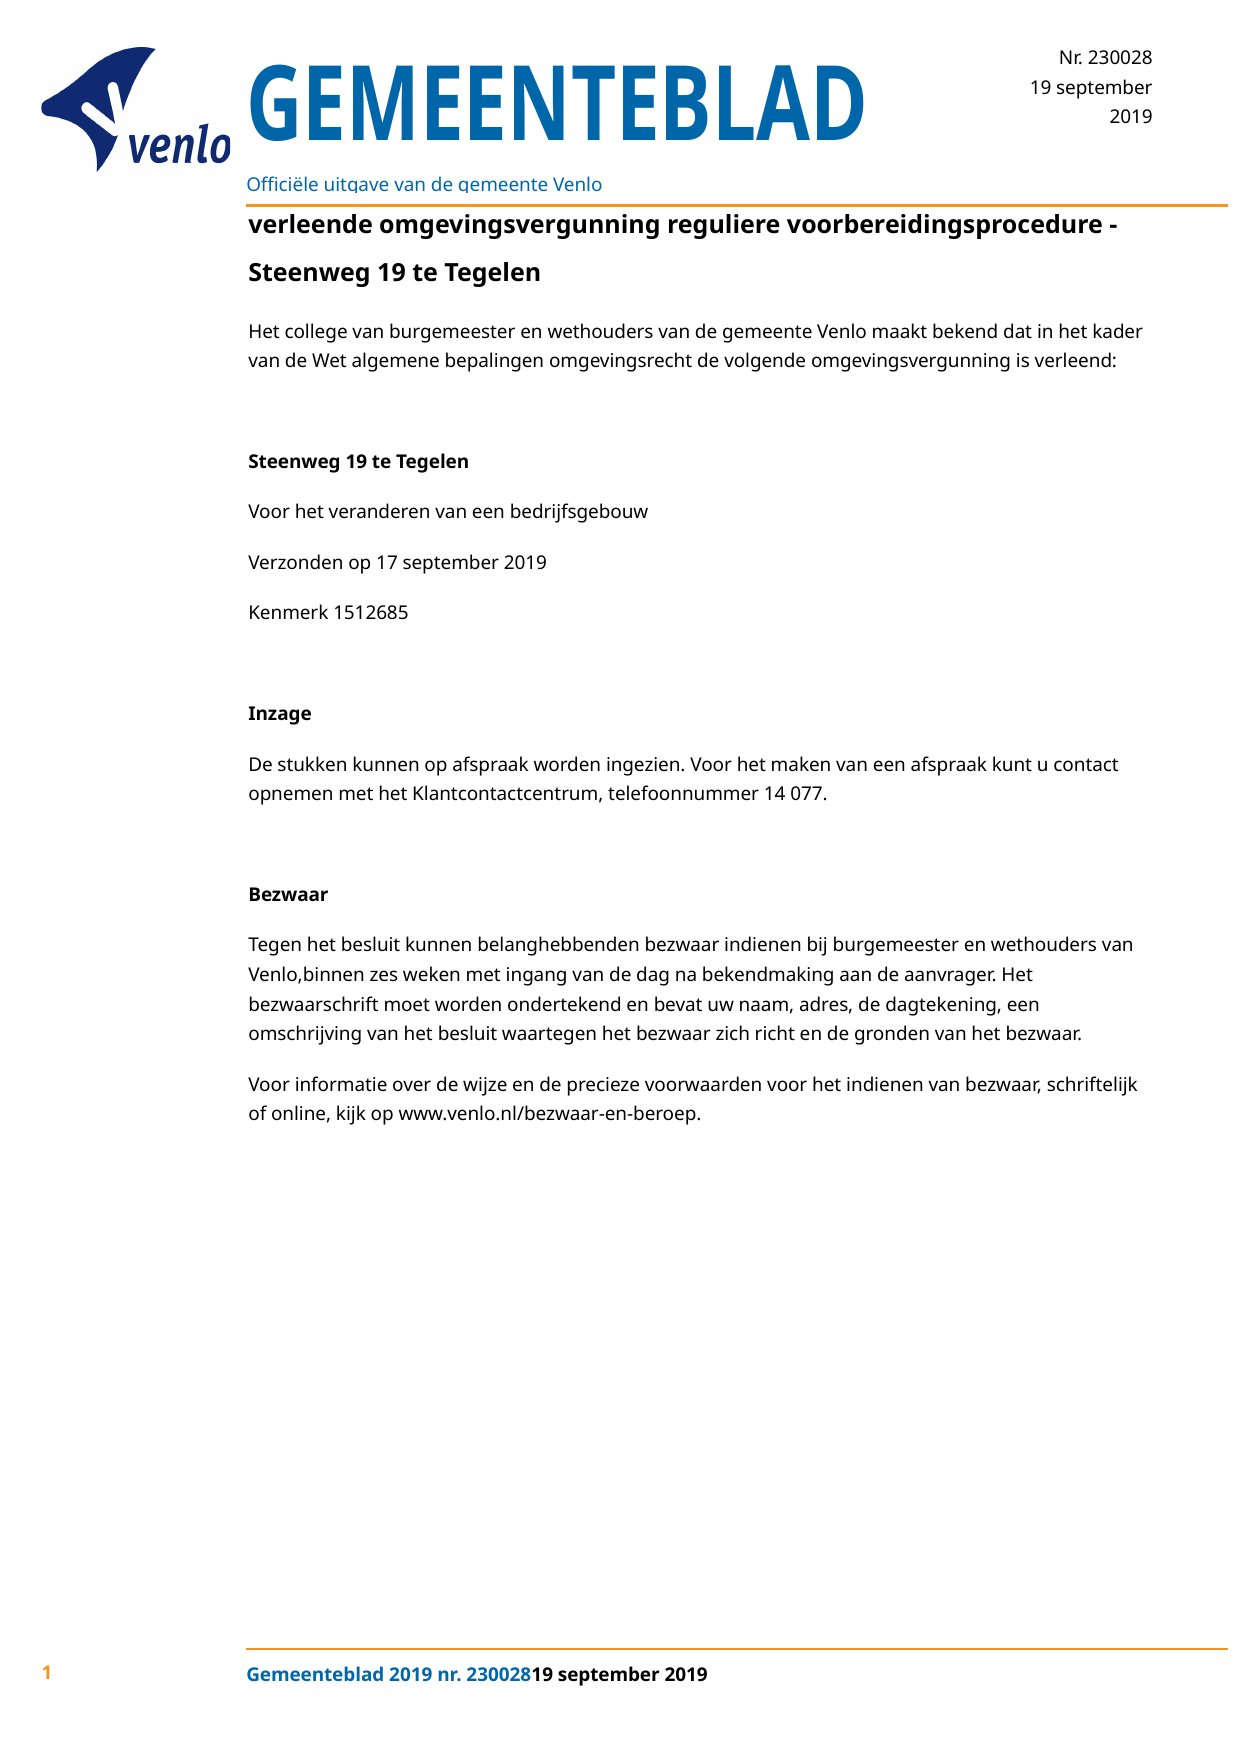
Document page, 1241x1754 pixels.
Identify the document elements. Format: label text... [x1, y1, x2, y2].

text verleende omgevingsvergunning reguliere voorbereidingsprocedure - Steenweg 19 te Tegelen [248, 207, 1152, 288]
text De stukken kunnen op afspraak worden ingezien. Voor het maken van een afspraak kunt u contact opnemen met het Klantcontactcentrum, telefoonnummer 14 077. [248, 751, 1152, 806]
picture [41, 47, 231, 172]
text Kenmerk 1512685 [248, 599, 1152, 625]
text Voor informatie over de wijze en de precieze voorwaarden voor het indienen van bezwaar, schriftelijk of online, kijk op www.venlo.nl/bezwaar-en-beroep. [248, 1071, 1152, 1126]
text Steenweg 19 te Tegelen [248, 448, 1152, 474]
text Tegen het besluit kunnen belanghebbenden bezwaar indienen bij burgemeester en wethouders van Venlo,binnen zes weken met ingang van de dag na bekendmaking aan de aanvrager. Het bezwaarschrift moet worden ondertekend en bevat uw naam, adres, de dagtekening, een omschrijving van het besluit waartegen het bezwaar zich richt en de gronden van het bezwaar. [248, 932, 1152, 1046]
text Bezwaar [248, 881, 1152, 907]
text Verzonden op 17 september 2019 [248, 549, 1152, 575]
text Het college van burgemeester en wethouders van de gemeente Venlo maakt bekend dat in het kader van de Wet algemene bepalingen omgevingsrecht de volgende omgevingsvergunning is verleend: [248, 318, 1152, 373]
text Voor het veranderen van een bedrijfsgebouw [248, 499, 1152, 524]
text Inzage [248, 700, 1152, 726]
